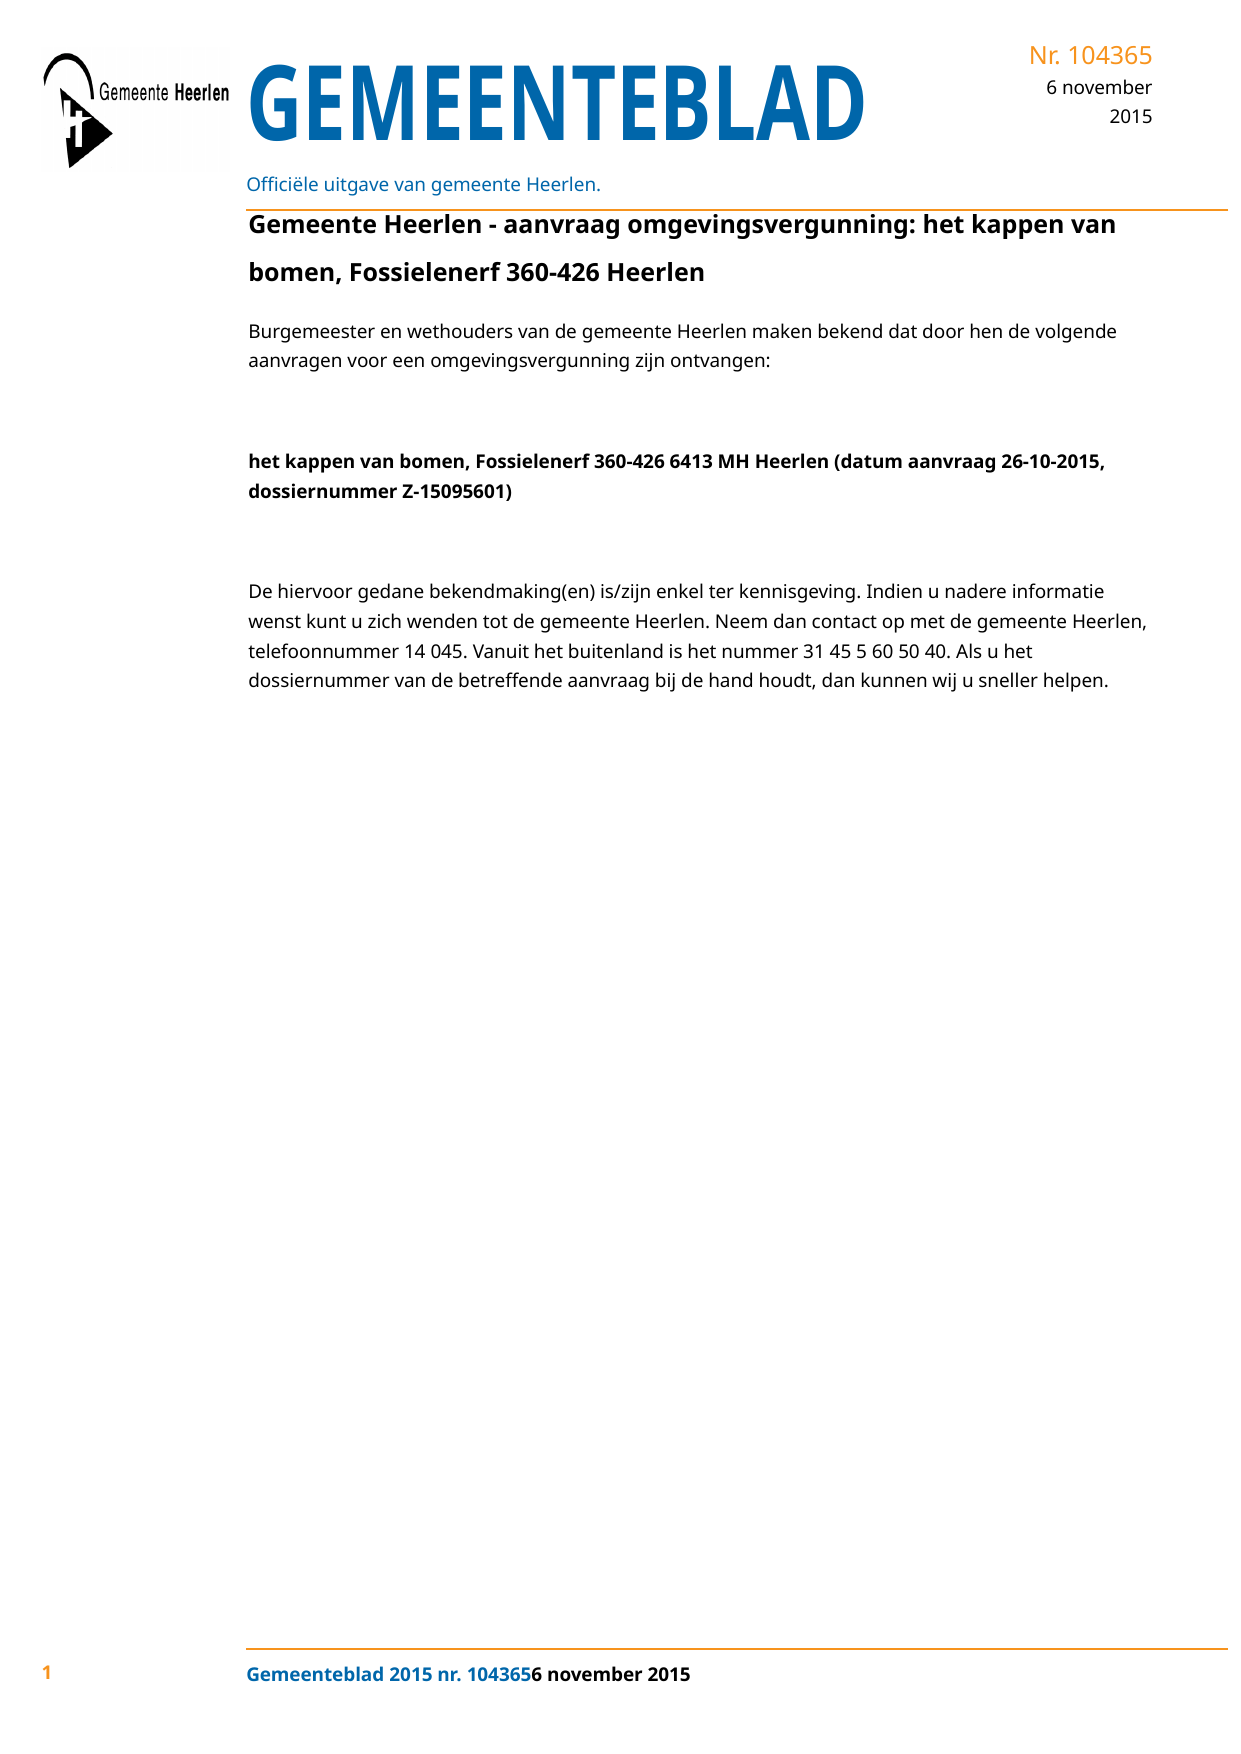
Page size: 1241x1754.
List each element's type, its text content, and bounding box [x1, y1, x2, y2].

text het kappen van bomen, Fossielenerf 360-426 6413 MH Heerlen (datum aanvraag 26-10-2015, dossiernummer Z-15095601) [248, 448, 1152, 504]
text De hiervoor gedane bekendmaking(en) is/zijn enkel ter kennisgeving. Indien u nadere informatie wenst kunt u zich wenden tot de gemeente Heerlen. Neem dan contact op met de gemeente Heerlen, telefoonnummer 14 045. Vanuit het buitenland is het nummer 31 45 5 60 50 40. Als u het dossiernummer van de betreffende aanvraag bij de hand houdt, dan kunnen wij u sneller helpen. [248, 579, 1152, 693]
text Gemeente Heerlen - aanvraag omgevingsvergunning: het kappen van bomen, Fossielenerf 360-426 Heerlen [248, 211, 1152, 288]
text Burgemeester en wethouders van de gemeente Heerlen maken bekend dat door hen de volgende aanvragen voor een omgevingsvergunning zijn ontvangen: [248, 318, 1152, 373]
picture [41, 47, 231, 172]
